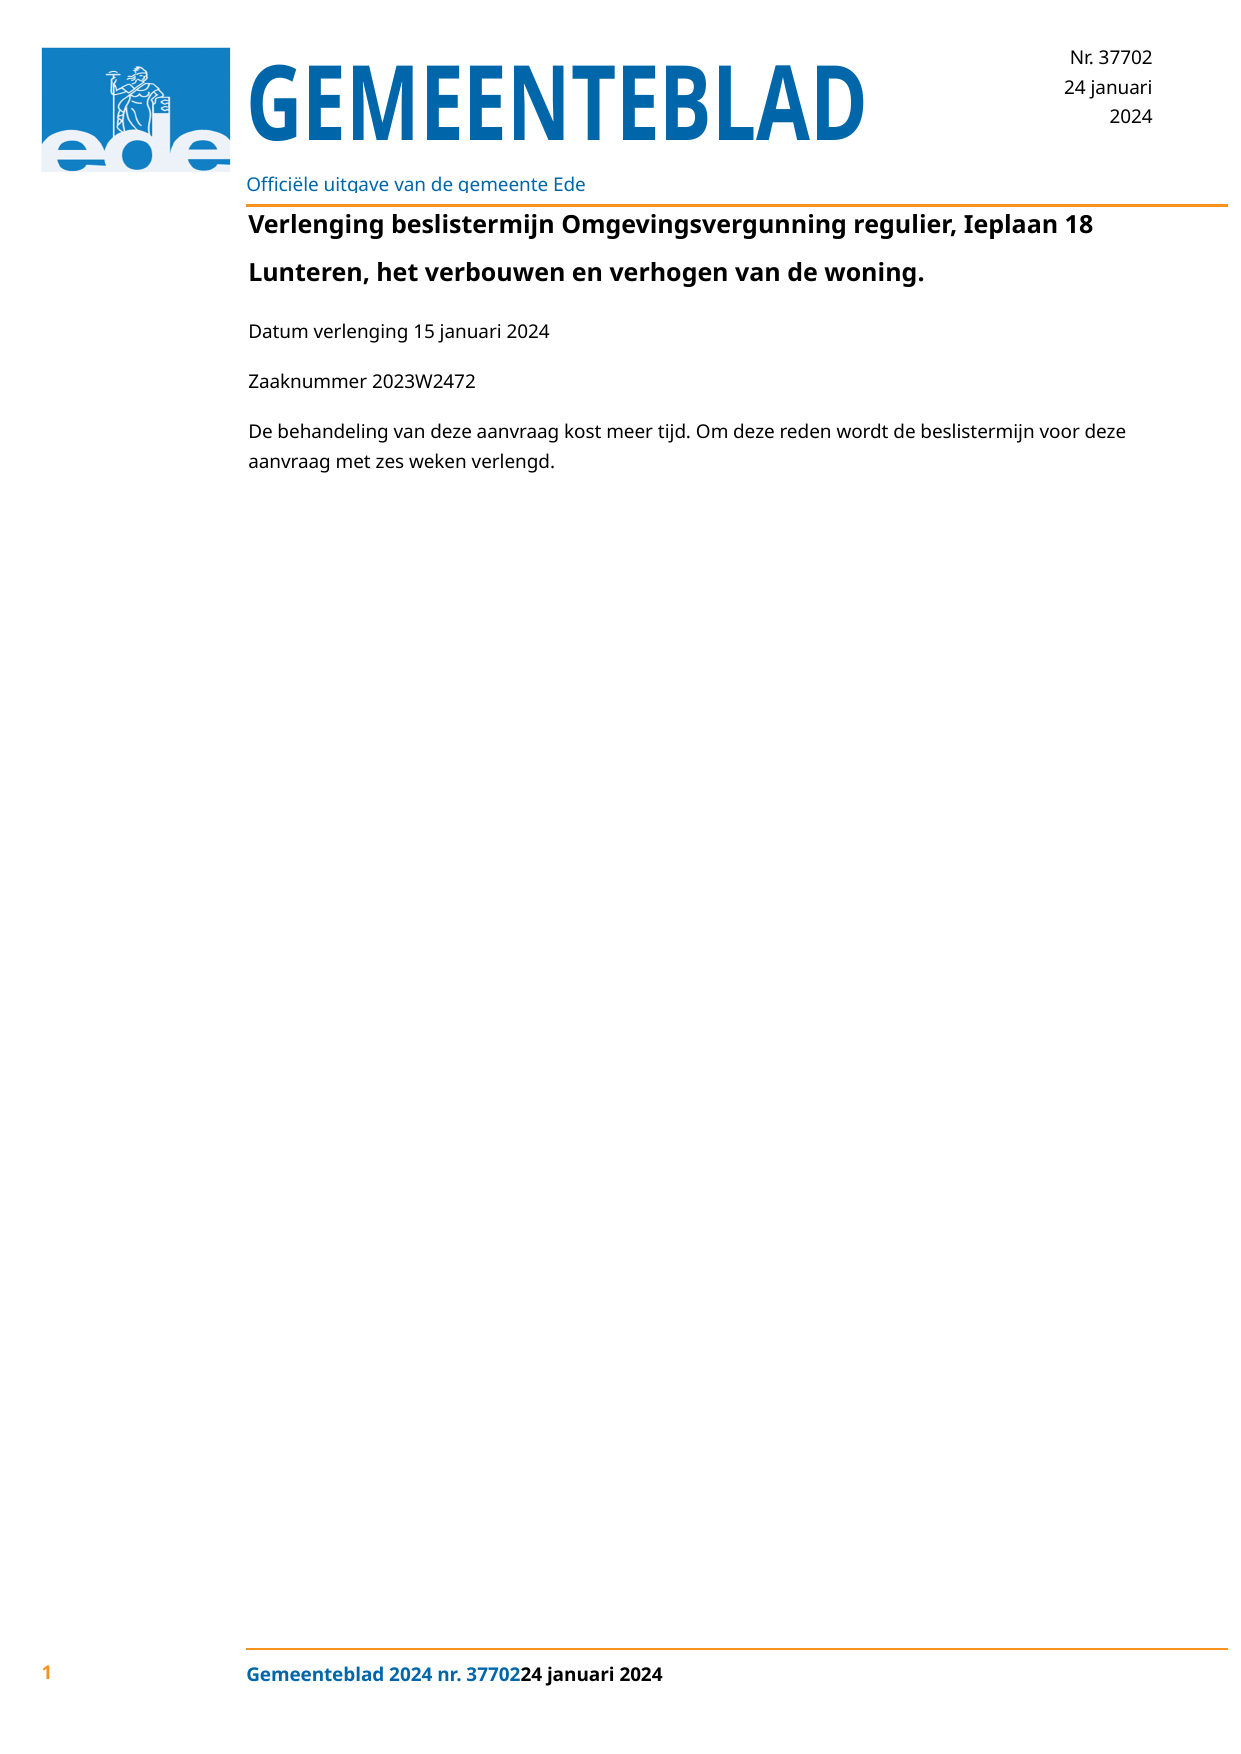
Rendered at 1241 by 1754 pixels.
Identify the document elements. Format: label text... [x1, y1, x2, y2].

text Datum verlenging 15 januari 2024 [248, 318, 1152, 344]
text Verlenging beslistermijn Omgevingsvergunning regulier, Ieplaan 18 Lunteren, het verbouwen en verhogen van de woning. [248, 207, 1152, 288]
text De behandeling van deze aanvraag kost meer tijd. Om deze reden wordt de beslistermijn voor deze aanvraag met zes weken verlengd. [248, 419, 1152, 474]
text Zaaknummer 2023W2472 [248, 368, 1152, 394]
picture [41, 47, 231, 172]
